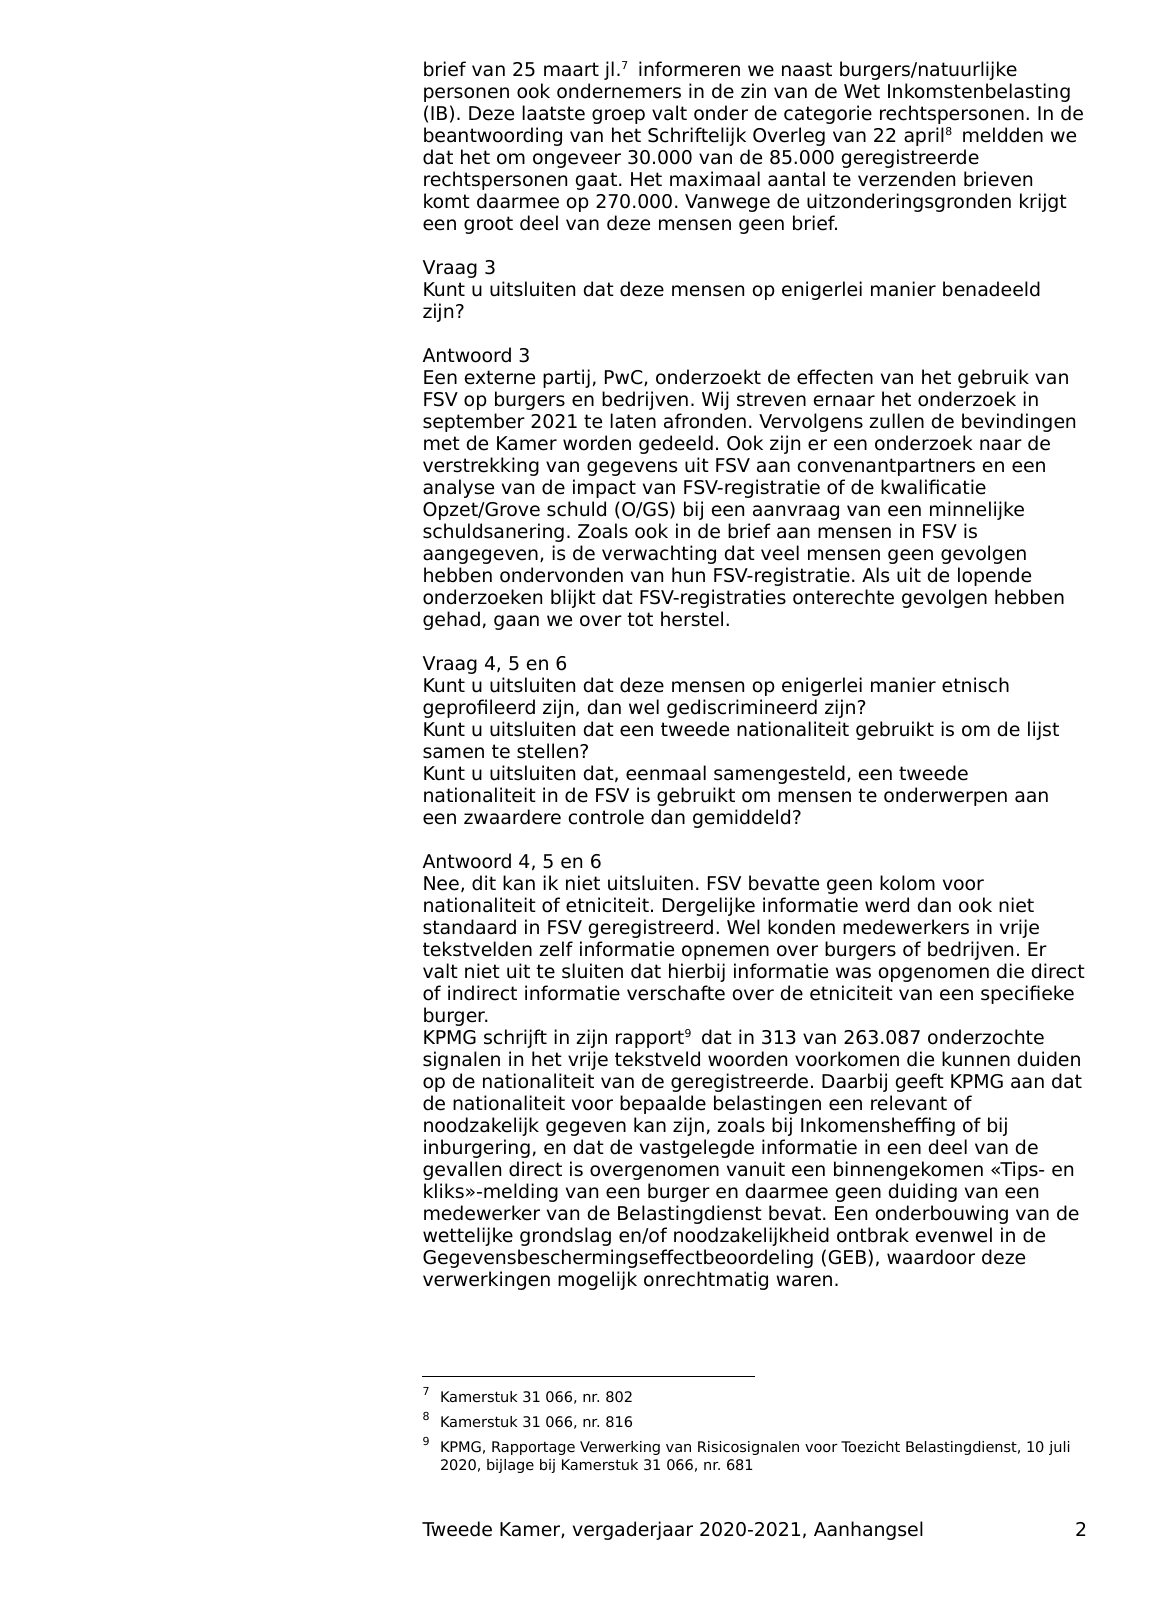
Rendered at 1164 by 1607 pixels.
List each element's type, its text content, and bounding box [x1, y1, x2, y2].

text Antwoord 4, 5 en 6 [422, 851, 1087, 873]
text Kunt u uitsluiten dat deze mensen op enigerlei manier benadeeld zijn? [422, 279, 1087, 323]
text Kunt u uitsluiten dat een tweede nationaliteit gebruikt is om de lijst samen te stellen? [422, 719, 1087, 763]
text Antwoord 3 [422, 345, 1087, 367]
text KPMG schrijft in zijn rapport dat in 313 van 263.087 onderzochte signalen in het vrije tekstveld woorden voorkomen die kunnen duiden op de nationaliteit van de geregistreerde. Daarbij geeft KPMG aan dat de nationaliteit voor bepaalde belastingen een relevant of noodzakelijk gegeven kan zijn, zoals bij Inkomensheffing of bij inburgering, en dat de vastgelegde informatie in een deel van de gevallen direct is overgenomen vanuit een binnengekomen «Tips- en kliks»-melding van een burger en daarmee geen duiding van een medewerker van de Belastingdienst bevat. Een onderbouwing van de wettelijke grondslag en/of noodzakelijkheid ontbrak evenwel in de Gegevensbeschermingseffectbeoordeling (GEB), waardoor deze verwerkingen mogelijk onrechtmatig waren. [422, 1027, 1087, 1291]
text Nee, dit kan ik niet uitsluiten. FSV bevatte geen kolom voor nationaliteit of etniciteit. Dergelijke informatie werd dan ook niet standaard in FSV geregistreerd. Wel konden medewerkers in vrije tekstvelden zelf informatie opnemen over burgers of bedrijven. Er valt niet uit te sluiten dat hierbij informatie was opgenomen die direct of indirect informatie verschafte over de etniciteit van een specifieke burger. [422, 873, 1087, 1027]
text Vraag 3 [422, 257, 1087, 279]
text Kamerstuk 31 066, nr. 802 [422, 1385, 1087, 1407]
text Kunt u uitsluiten dat deze mensen op enigerlei manier etnisch geprofileerd zijn, dan wel gediscrimineerd zijn? [422, 675, 1087, 719]
text KPMG, Rapportage Verwerking van Risicosignalen voor Toezicht Belastingdienst, 10 juli 2020, bijlage bij Kamerstuk 31 066, nr. 681 [422, 1435, 1087, 1474]
text brief van 25 maart jl. informeren we naast burgers/natuurlijke personen ook ondernemers in de zin van de Wet Inkomstenbelasting (IB). Deze laatste groep valt onder de categorie rechtspersonen. In de beantwoording van het Schriftelijk Overleg van 22 april meldden we dat het om ongeveer 30.000 van de 85.000 geregistreerde rechtspersonen gaat. Het maximaal aantal te verzenden brieven komt daarmee op 270.000. Vanwege de uitzonderingsgronden krijgt een groot deel van deze mensen geen brief. [422, 59, 1087, 235]
text Kamerstuk 31 066, nr. 816 [422, 1410, 1087, 1432]
text Kunt u uitsluiten dat, eenmaal samengesteld, een tweede nationaliteit in de FSV is gebruikt om mensen te onderwerpen aan een zwaardere controle dan gemiddeld? [422, 763, 1087, 829]
text Vraag 4, 5 en 6 [422, 653, 1087, 675]
text Een externe partij, PwC, onderzoekt de effecten van het gebruik van FSV op burgers en bedrijven. Wij streven ernaar het onderzoek in september 2021 te laten afronden. Vervolgens zullen de bevindingen met de Kamer worden gedeeld. Ook zijn er een onderzoek naar de verstrekking van gegevens uit FSV aan convenantpartners en een analyse van de impact van FSV-registratie of de kwalificatie Opzet/Grove schuld (O/GS) bij een aanvraag van een minnelijke schuldsanering. Zoals ook in de brief aan mensen in FSV is aangegeven, is de verwachting dat veel mensen geen gevolgen hebben ondervonden van hun FSV-registratie. Als uit de lopende onderzoeken blijkt dat FSV-registraties onterechte gevolgen hebben gehad, gaan we over tot herstel. [422, 367, 1087, 631]
